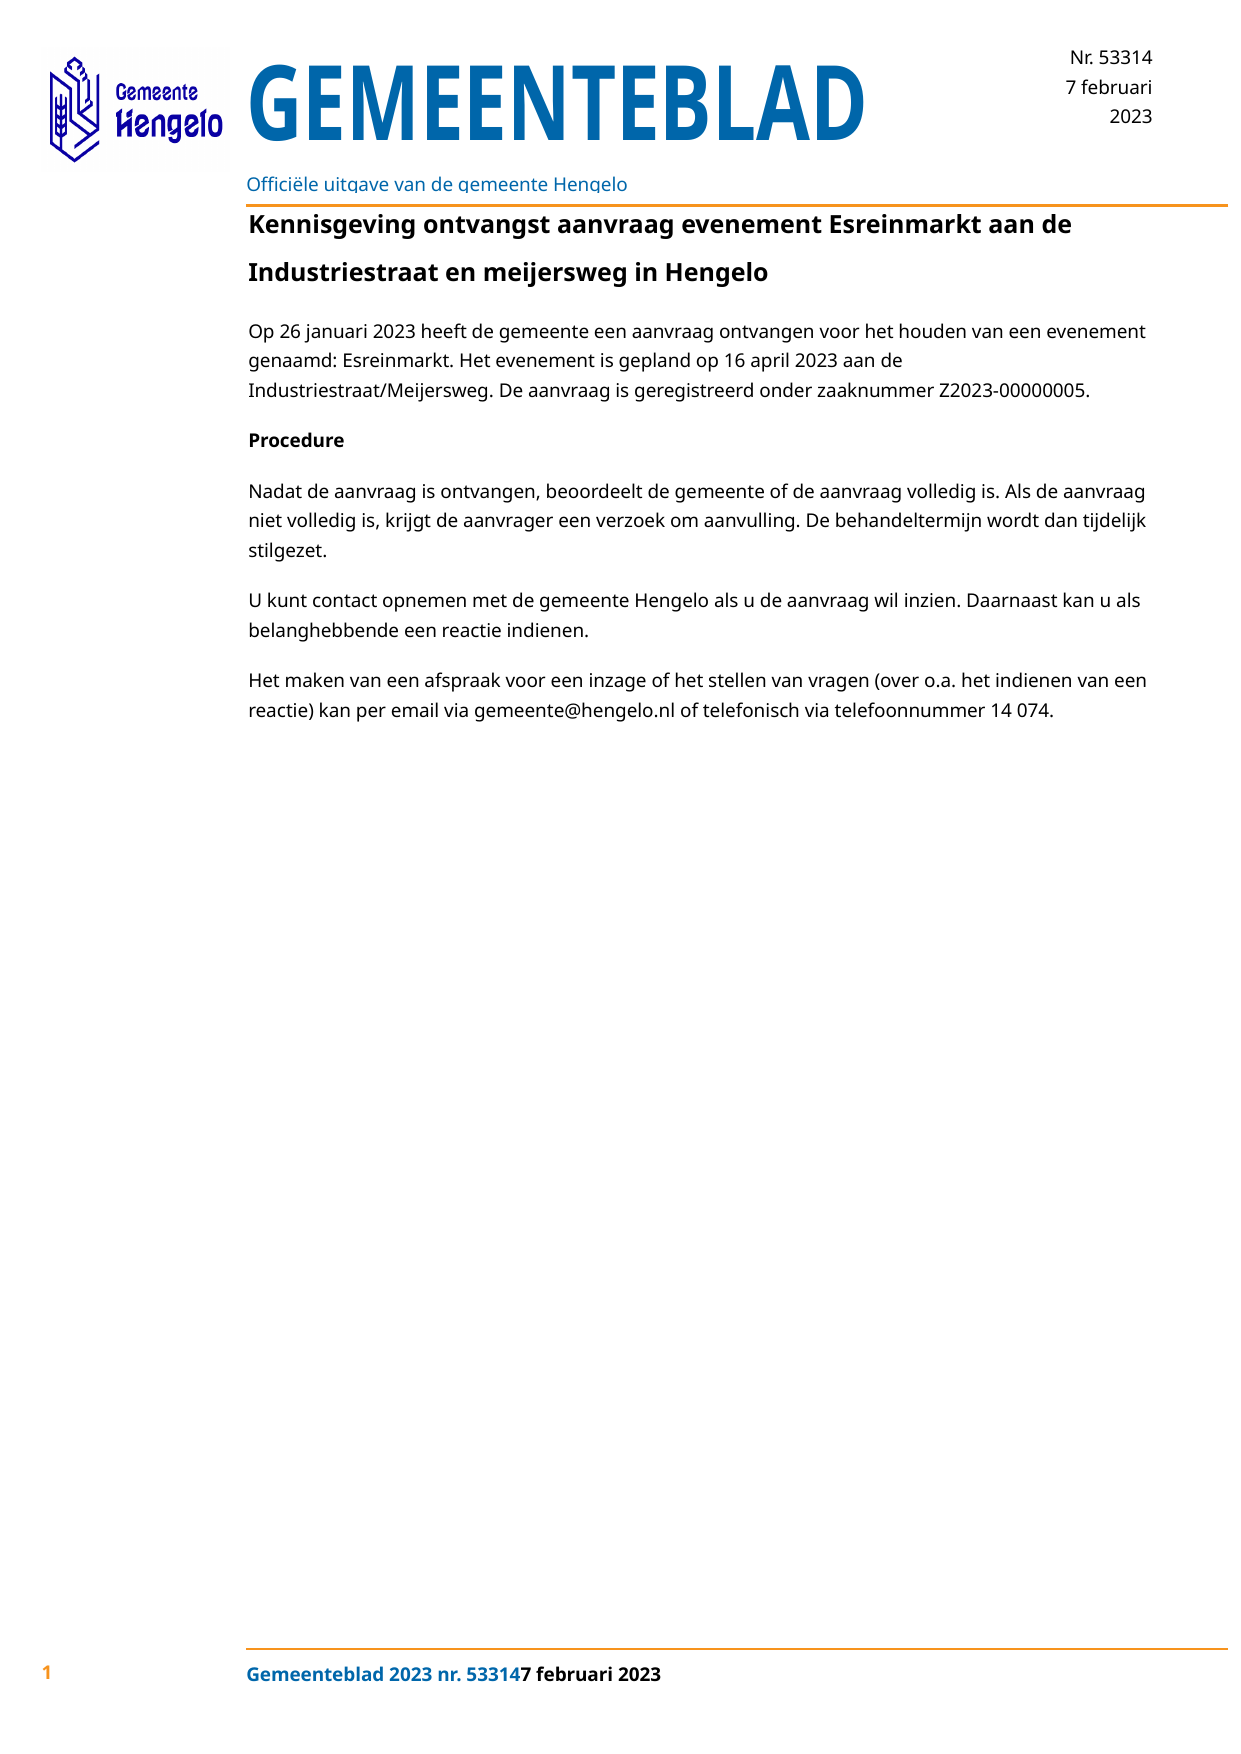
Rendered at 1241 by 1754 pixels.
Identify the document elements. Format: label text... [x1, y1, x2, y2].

text Nadat de aanvraag is ontvangen, beoordeelt de gemeente of de aanvraag volledig is. Als de aanvraag niet volledig is, krijgt de aanvrager een verzoek om aanvulling. De behandeltermijn wordt dan tijdelijk stilgezet. [248, 478, 1152, 563]
text U kunt contact opnemen met de gemeente Hengelo als u de aanvraag wil inzien. Daarnaast kan u als belanghebbende een reactie indienen. [248, 587, 1152, 643]
text Procedure [248, 427, 1152, 453]
text Kennisgeving ontvangst aanvraag evenement Esreinmarkt aan de Industriestraat en meijersweg in Hengelo [248, 207, 1152, 288]
text Het maken van een afspraak voor een inzage of het stellen van vragen (over o.a. het indienen van een reactie) kan per email via gemeente@hengelo.nl of telefonisch via telefoonnummer 14 074. [248, 667, 1152, 723]
text Op 26 januari 2023 heeft de gemeente een aanvraag ontvangen voor het houden van een evenement genaamd: Esreinmarkt. Het evenement is gepland op 16 april 2023 aan de Industriestraat/Meijersweg. De aanvraag is geregistreerd onder zaaknummer Z2023-00000005. [248, 318, 1152, 403]
picture [41, 47, 231, 172]
